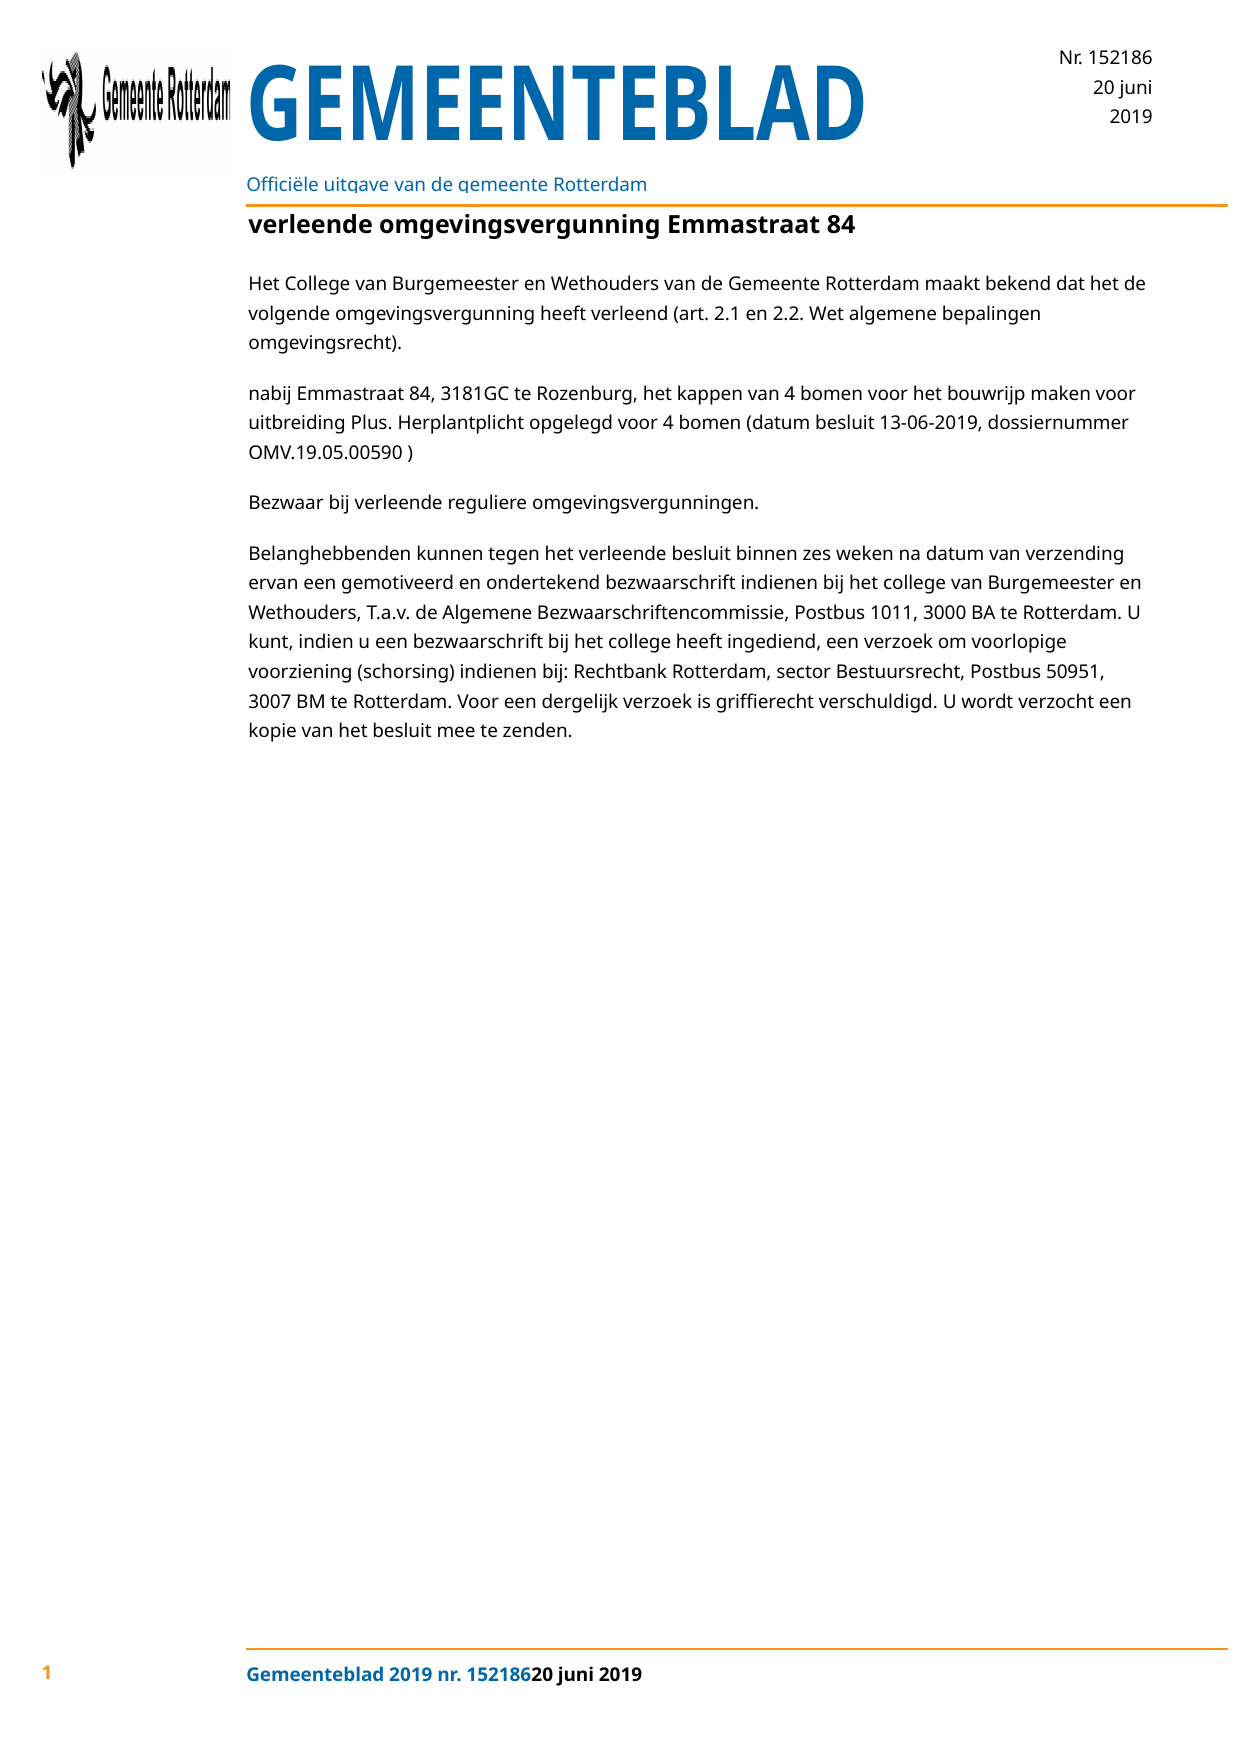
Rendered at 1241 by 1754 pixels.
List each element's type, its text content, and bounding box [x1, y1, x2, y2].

text Het College van Burgemeester en Wethouders van de Gemeente Rotterdam maakt bekend dat het de volgende omgevingsvergunning heeft verleend (art. 2.1 en 2.2. Wet algemene bepalingen omgevingsrecht). [248, 270, 1152, 355]
text Bezwaar bij verleende reguliere omgevingsvergunningen. [248, 489, 1152, 515]
text verleende omgevingsvergunning Emmastraat 84 [248, 207, 1152, 241]
picture [41, 47, 231, 172]
text Belanghebbenden kunnen tegen het verleende besluit binnen zes weken na datum van verzending ervan een gemotiveerd en ondertekend bezwaarschrift indienen bij het college van Burgemeester en Wethouders, T.a.v. de Algemene Bezwaarschriftencommissie, Postbus 1011, 3000 BA te Rotterdam. U kunt, indien u een bezwaarschrift bij het college heeft ingediend, een verzoek om voorlopige voorziening (schorsing) indienen bij: Rechtbank Rotterdam, sector Bestuursrecht, Postbus 50951, 3007 BM te Rotterdam. Voor een dergelijk verzoek is griffierecht verschuldigd. U wordt verzocht een kopie van het besluit mee te zenden. [248, 540, 1152, 743]
text nabij Emmastraat 84, 3181GC te Rozenburg, het kappen van 4 bomen voor het bouwrijp maken voor uitbreiding Plus. Herplantplicht opgelegd voor 4 bomen (datum besluit 13-06-2019, dossiernummer OMV.19.05.00590 ) [248, 380, 1152, 465]
